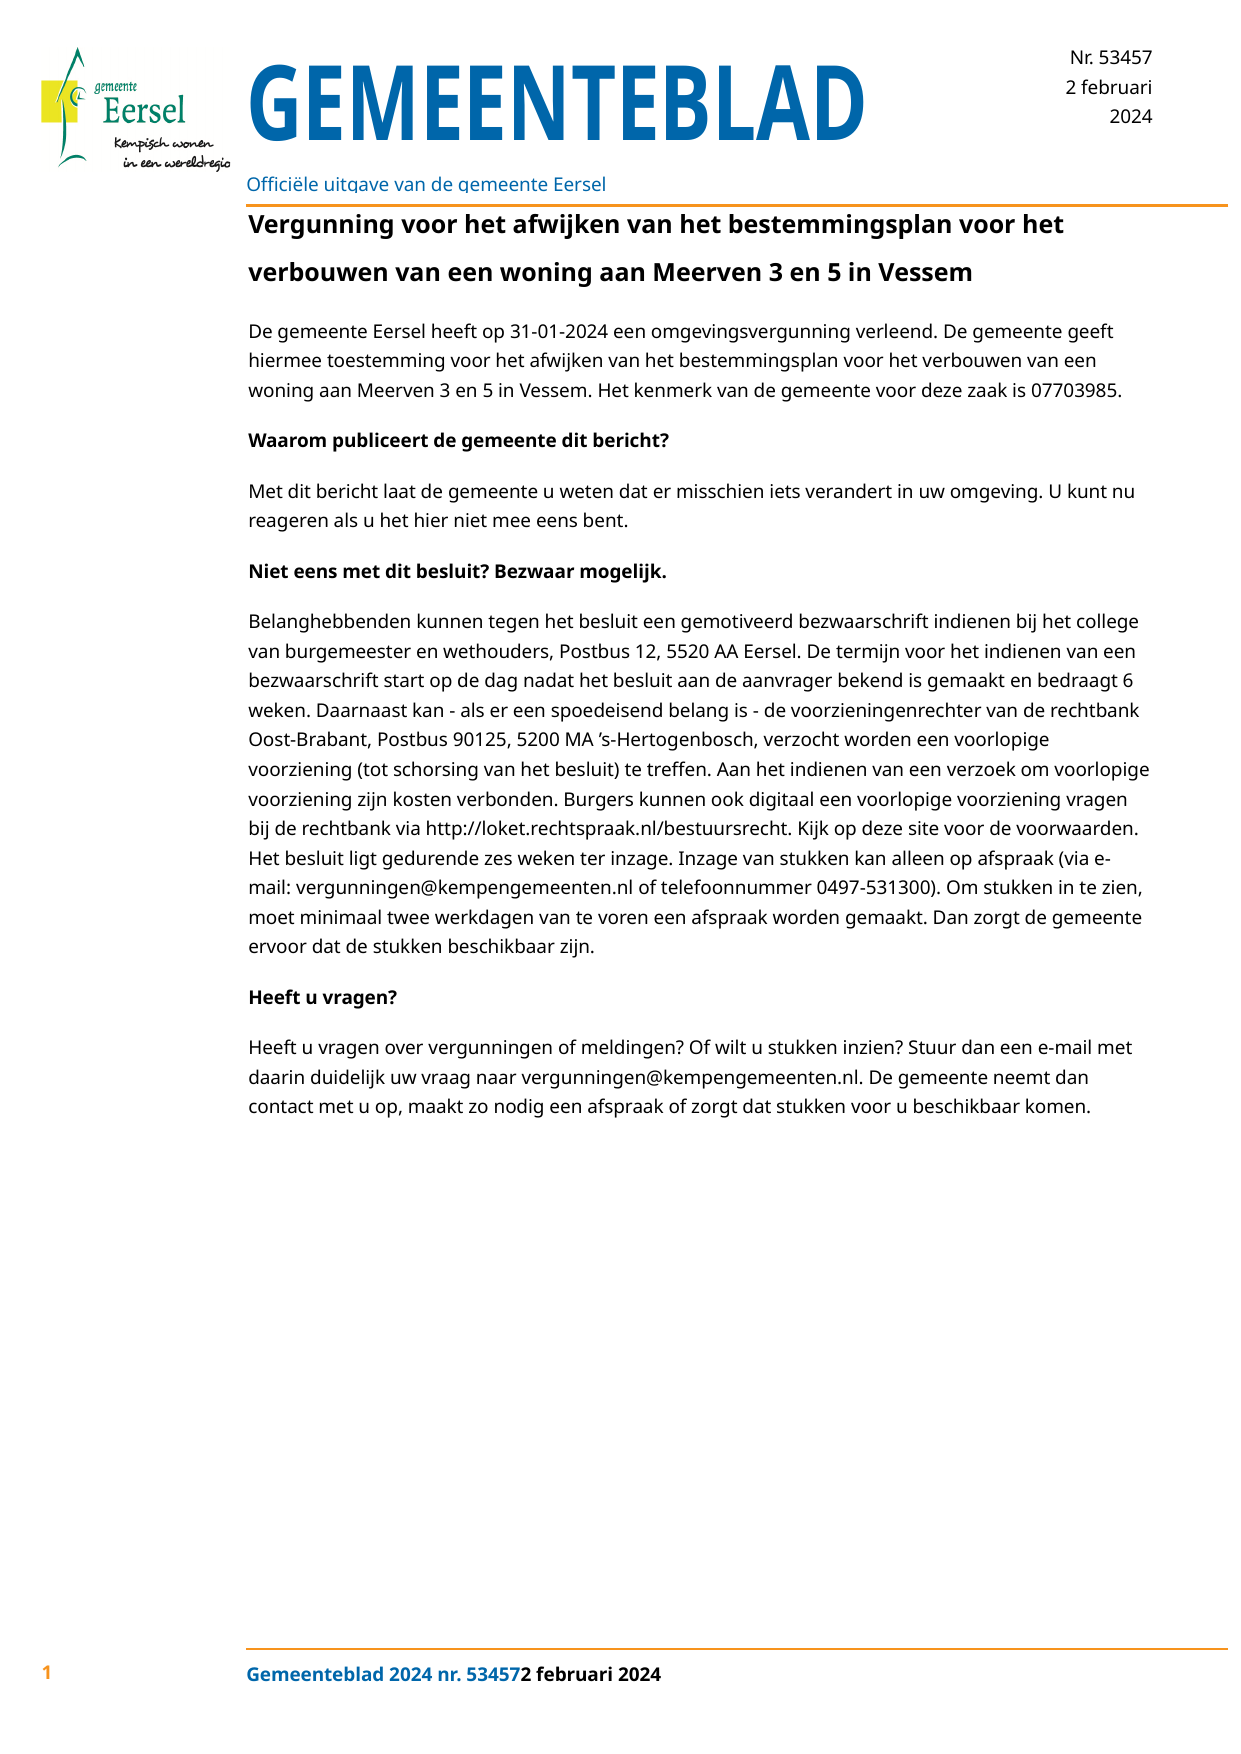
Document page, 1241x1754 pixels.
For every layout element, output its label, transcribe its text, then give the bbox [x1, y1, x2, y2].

text Belanghebbenden kunnen tegen het besluit een gemotiveerd bezwaarschrift indienen bij het college van burgemeester en wethouders, Postbus 12, 5520 AA Eersel. De termijn voor het indienen van een bezwaarschrift start op de dag nadat het besluit aan de aanvrager bekend is gemaakt en bedraagt 6 weken. Daarnaast kan - als er een spoedeisend belang is - de voorzieningenrechter van de rechtbank Oost-Brabant, Postbus 90125, 5200 MA ’s-Hertogenbosch, verzocht worden een voorlopige voorziening (tot schorsing van het besluit) te treffen. Aan het indienen van een verzoek om voorlopige voorziening zijn kosten verbonden. Burgers kunnen ook digitaal een voorlopige voorziening vragen bij de rechtbank via http://loket.rechtspraak.nl/bestuursrecht. Kijk op deze site voor de voorwaarden. Het besluit ligt gedurende zes weken ter inzage. Inzage van stukken kan alleen op afspraak (via e-mail: vergunningen@kempengemeenten.nl of telefoonnummer 0497-531300). Om stukken in te zien, moet minimaal twee werkdagen van te voren een afspraak worden gemaakt. Dan zorgt de gemeente ervoor dat de stukken beschikbaar zijn. [248, 608, 1152, 959]
text Heeft u vragen? [248, 984, 1152, 1010]
text Heeft u vragen over vergunningen of meldingen? Of wilt u stukken inzien? Stuur dan een e-mail met daarin duidelijk uw vraag naar vergunningen@kempengemeenten.nl. De gemeente neemt dan contact met u op, maakt zo nodig een afspraak of zorgt dat stukken voor u beschikbaar komen. [248, 1034, 1152, 1119]
text De gemeente Eersel heeft op 31-01-2024 een omgevingsvergunning verleend. De gemeente geeft hiermee toestemming voor het afwijken van het bestemmingsplan voor het verbouwen van een woning aan Meerven 3 en 5 in Vessem. Het kenmerk van de gemeente voor deze zaak is 07703985. [248, 318, 1152, 403]
text Niet eens met dit besluit? Bezwaar mogelijk. [248, 558, 1152, 584]
picture [41, 47, 231, 172]
text Met dit bericht laat de gemeente u weten dat er misschien iets verandert in uw omgeving. U kunt nu reageren als u het hier niet mee eens bent. [248, 478, 1152, 533]
text Vergunning voor het afwijken van het bestemmingsplan voor het verbouwen van een woning aan Meerven 3 en 5 in Vessem [248, 207, 1152, 288]
text Waarom publiceert de gemeente dit bericht? [248, 427, 1152, 453]
